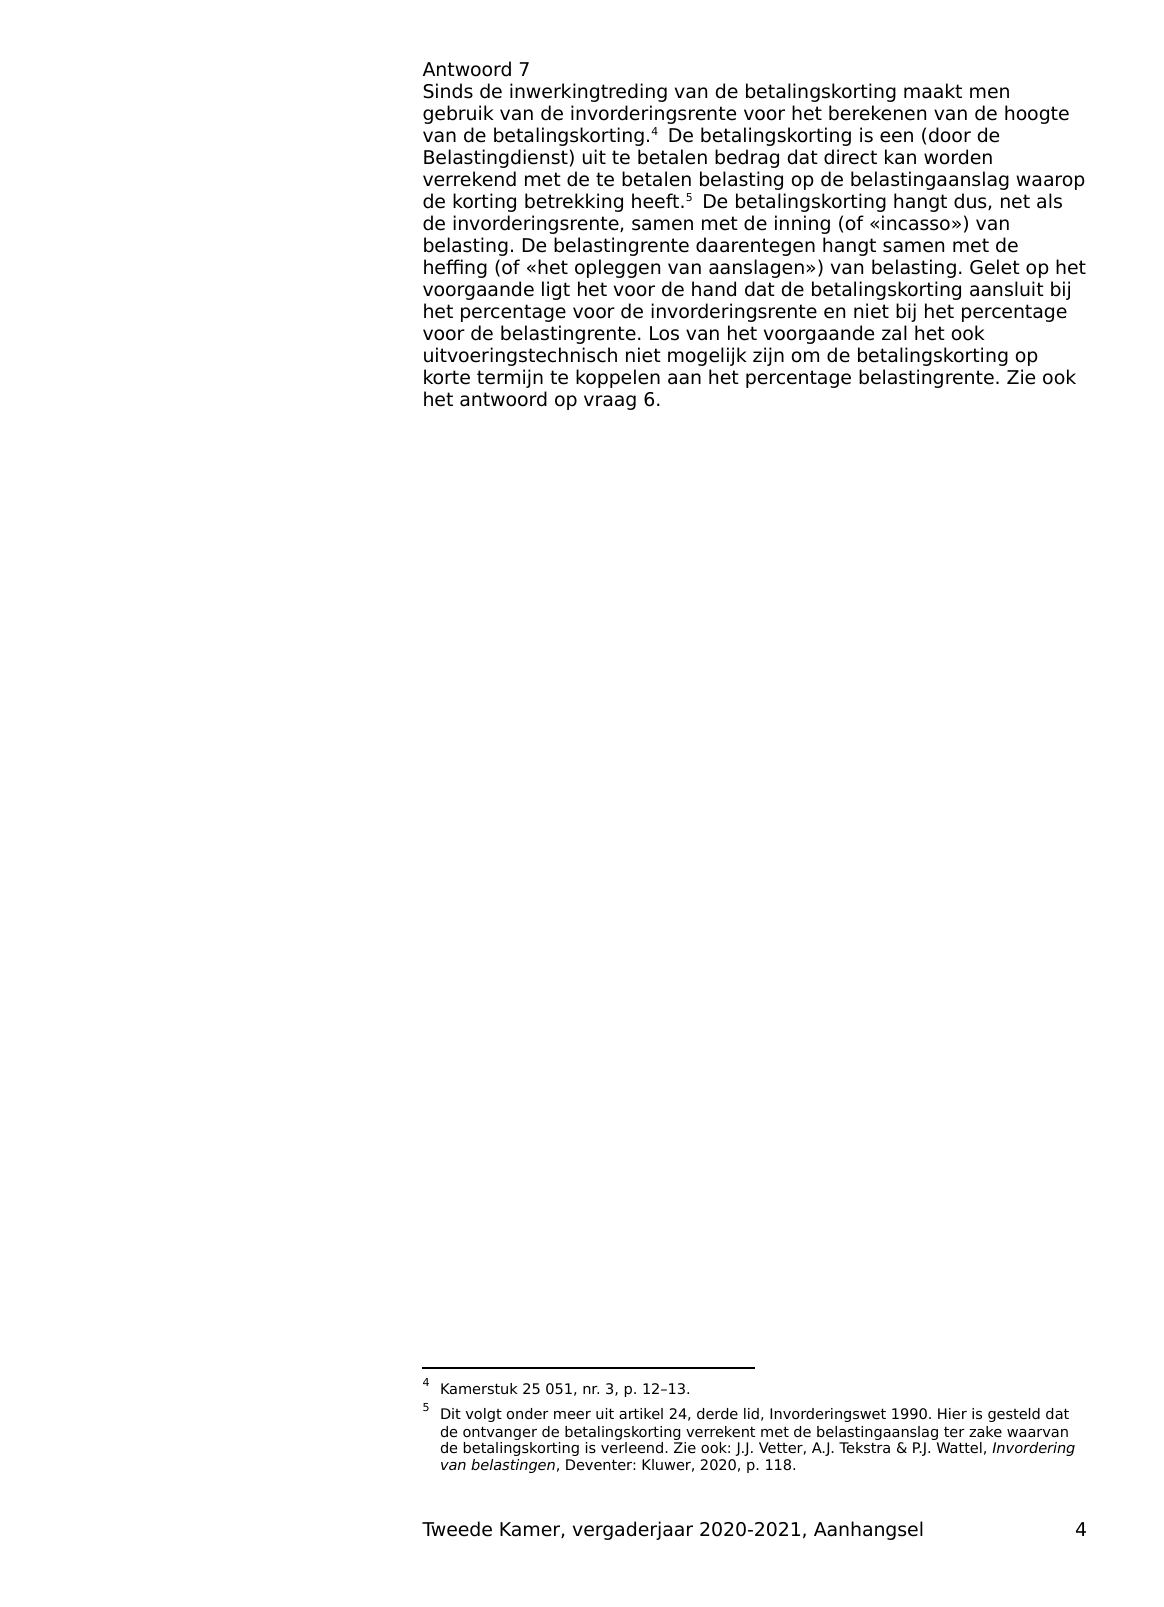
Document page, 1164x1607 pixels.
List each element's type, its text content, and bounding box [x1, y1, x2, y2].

text Sinds de inwerkingtreding van de betalingskorting maakt men gebruik van de invorderingsrente voor het berekenen van de hoogte van de betalingskorting. De betalingskorting is een (door de Belastingdienst) uit te betalen bedrag dat direct kan worden verrekend met de te betalen belasting op de belastingaanslag waarop de korting betrekking heeft. De betalingskorting hangt dus, net als de invorderingsrente, samen met de inning (of «incasso») van belasting. De belastingrente daarentegen hangt samen met de heffing (of «het opleggen van aanslagen») van belasting. Gelet op het voorgaande ligt het voor de hand dat de betalingskorting aansluit bij het percentage voor de invorderingsrente en niet bij het percentage voor de belastingrente. Los van het voorgaande zal het ook uitvoeringstechnisch niet mogelijk zijn om de betalingskorting op korte termijn te koppelen aan het percentage belastingrente. Zie ook het antwoord op vraag 6. [422, 81, 1087, 411]
text Antwoord 7 [422, 59, 1087, 81]
text Dit volgt onder meer uit artikel 24, derde lid, Invorderingswet 1990. Hier is gesteld dat de ontvanger de betalingskorting verrekent met de belastingaanslag ter zake waarvan de betalingskorting is verleend. Zie ook: J.J. Vetter, A.J. Tekstra & P.J. Wattel, Invordering van belastingen, Deventer: Kluwer, 2020, p. 118. [422, 1402, 1087, 1474]
text Kamerstuk 25 051, nr. 3, p. 12–13. [422, 1377, 1087, 1399]
